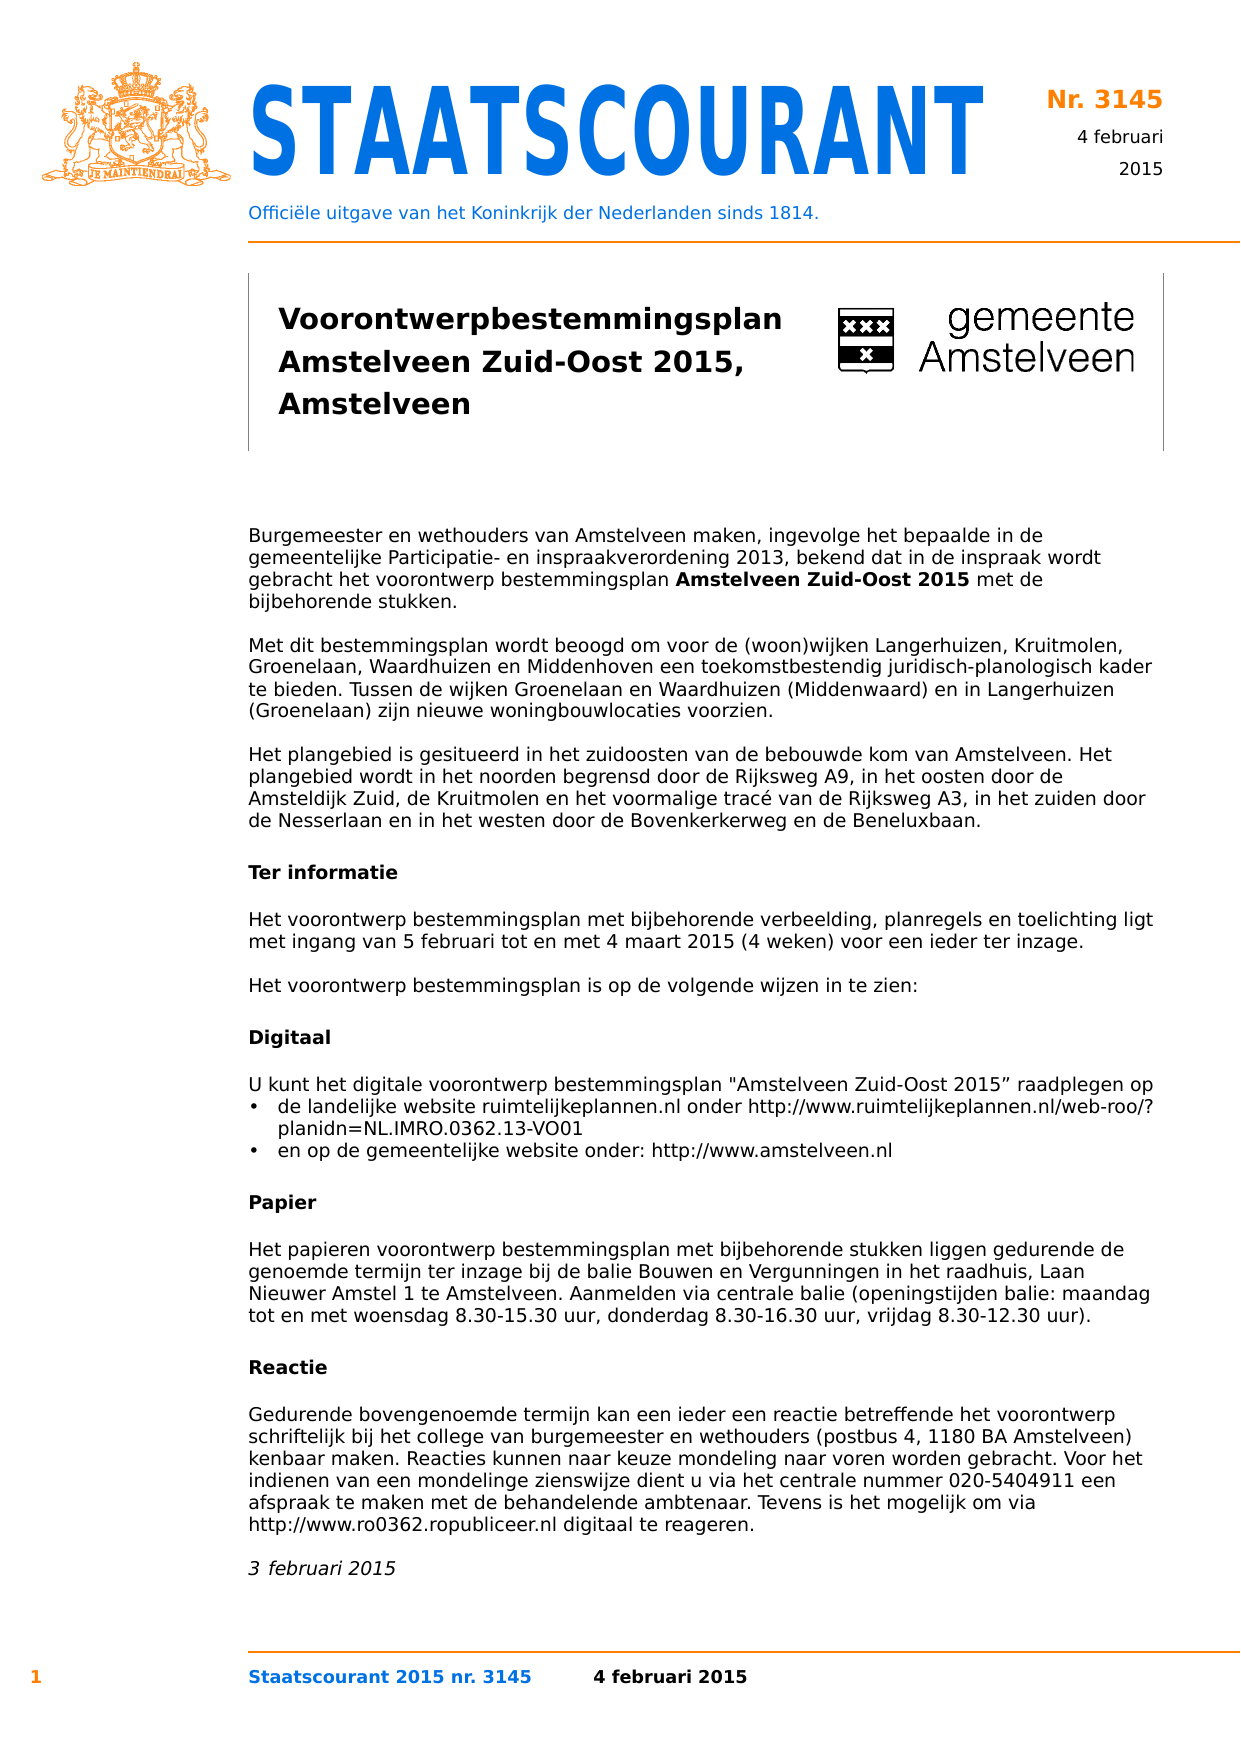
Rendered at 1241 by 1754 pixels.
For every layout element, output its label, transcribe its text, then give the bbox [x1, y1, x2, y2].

subtitle Reactie [248, 1357, 1163, 1379]
text Het plangebied is gesitueerd in het zuidoosten van de bebouwde kom van Amstelveen. Het plangebied wordt in het noorden begrensd door de Rijksweg A9, in het oosten door de Amsteldijk Zuid, de Kruitmolen en het voormalige tracé van de Rijksweg A3, in het zuiden door de Nesserlaan en in het westen door de Bovenkerkerweg en de Beneluxbaan. [248, 744, 1163, 832]
text Met dit bestemmingsplan wordt beoogd om voor de (woon)wijken Langerhuizen, Kruitmolen, Groenelaan, Waardhuizen en Middenhoven een toekomstbestendig juridisch-planologisch kader te bieden. Tussen de wijken Groenelaan en Waardhuizen (Middenwaard) en in Langerhuizen (Groenelaan) zijn nieuwe woningbouwlocaties voorzien. [248, 634, 1163, 722]
table_cell 4 februari [998, 121, 1240, 153]
text Gedurende bovengenoemde termijn kan een ieder een reactie betreffende het voorontwerp schriftelijk bij het college van burgemeester en wethouders (postbus 4, 1180 BA Amstelveen) kenbaar maken. Reacties kunnen naar keuze mondeling naar voren worden gebracht. Voor het indienen van een mondelinge zienswijze dient u via het centrale nummer 020-5404911 een afspraak te maken met de behandelende ambtenaar. Tevens is het mogelijk om via http://www.ro0362.ropubliceer.nl digitaal te reageren. [248, 1404, 1163, 1536]
text Burgemeester en wethouders van Amstelveen maken, ingevolge het bepaalde in de gemeentelijke Participatie- en inspraakverordening 2013, bekend dat in de inspraak wordt gebracht het voorontwerp bestemmingsplan Amstelveen Zuid-Oost 2015 met de bijbehorende stukken. [248, 525, 1163, 613]
text Het papieren voorontwerp bestemmingsplan met bijbehorende stukken liggen gedurende de genoemde termijn ter inzage bij de balie Bouwen en Vergunningen in het raadhuis, Laan Nieuwer Amstel 1 te Amstelveen. Aanmelden via centrale balie (openingstijden balie: maandag tot en met woensdag 8.30-15.30 uur, donderdag 8.30-16.30 uur, vrijdag 8.30-12.30 uur). [248, 1239, 1163, 1327]
subtitle Digitaal [248, 1027, 1163, 1049]
text 3 februari 2015 [248, 1557, 1163, 1579]
text Het voorontwerp bestemmingsplan met bijbehorende verbeelding, planregels en toelichting ligt met ingang van 5 februari tot en met 4 maart 2015 (4 weken) voor een ieder ter inzage. [248, 909, 1163, 953]
picture [41, 62, 231, 186]
text Het voorontwerp bestemmingsplan is op de volgende wijzen in te zien: [248, 975, 1163, 997]
table_header [25, 62, 248, 241]
subtitle Voorontwerpbestemmingsplan Amstelveen Zuid-Oost 2015, Amstelveen [249, 273, 1163, 451]
table_cell 2015 [998, 153, 1240, 203]
table_header STAATSCOURANT [248, 62, 998, 203]
text U kunt het digitale voorontwerp bestemmingsplan "Amstelveen Zuid-Oost 2015” raadplegen op [248, 1074, 1163, 1096]
picture [838, 302, 1134, 374]
subtitle Ter informatie [248, 862, 1163, 884]
text • en op de gemeentelijke website onder: http://www.amstelveen.nl [248, 1140, 1163, 1162]
text • de landelijke website ruimtelijkeplannen.nl onder http://www.ruimtelijkeplannen.nl/web-roo/?planidn=NL.IMRO.0362.13-VO01 [248, 1096, 1163, 1140]
subtitle Papier [248, 1192, 1163, 1214]
table_header Nr. 3145 [998, 62, 1240, 121]
table_cell Officiële uitgave van het Koninkrijk der Nederlanden sinds 1814. [248, 203, 1240, 241]
